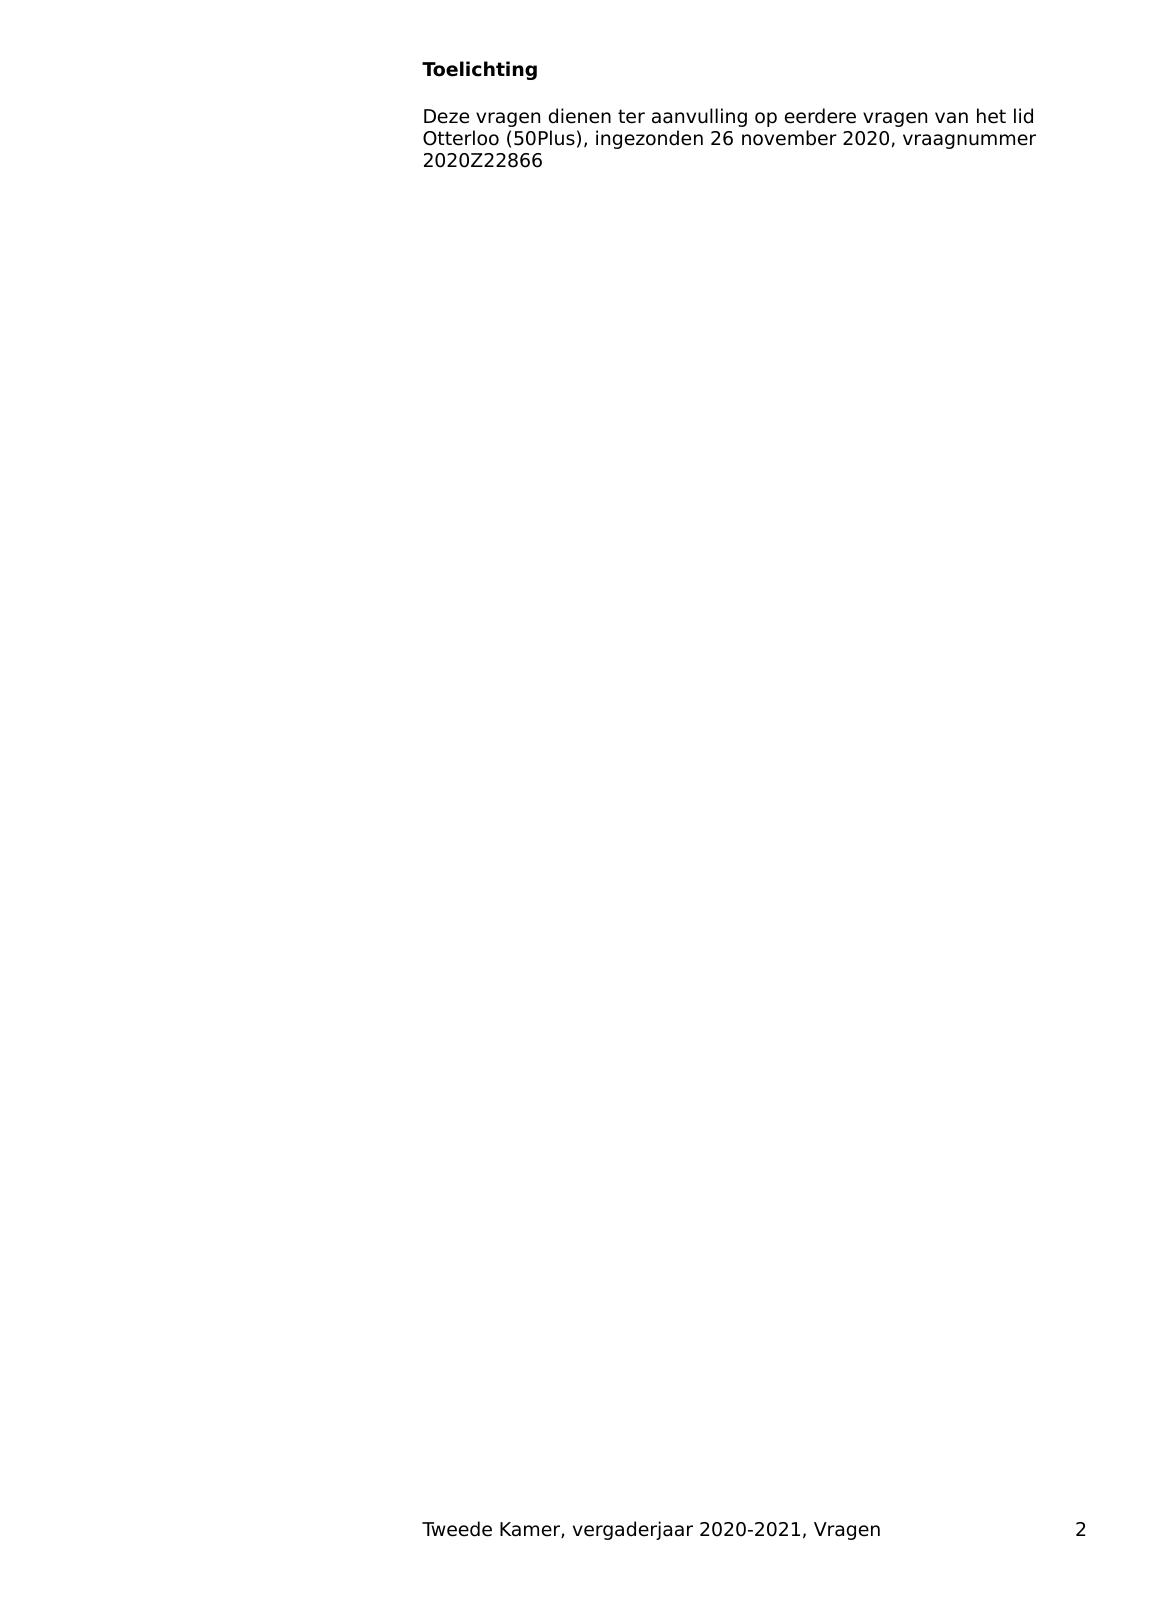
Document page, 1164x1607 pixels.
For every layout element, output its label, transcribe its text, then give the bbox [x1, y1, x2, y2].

subtitle Toelichting [422, 59, 1087, 81]
text Deze vragen dienen ter aanvulling op eerdere vragen van het lid Otterloo (50Plus), ingezonden 26 november 2020, vraagnummer 2020Z22866 [422, 106, 1087, 172]
